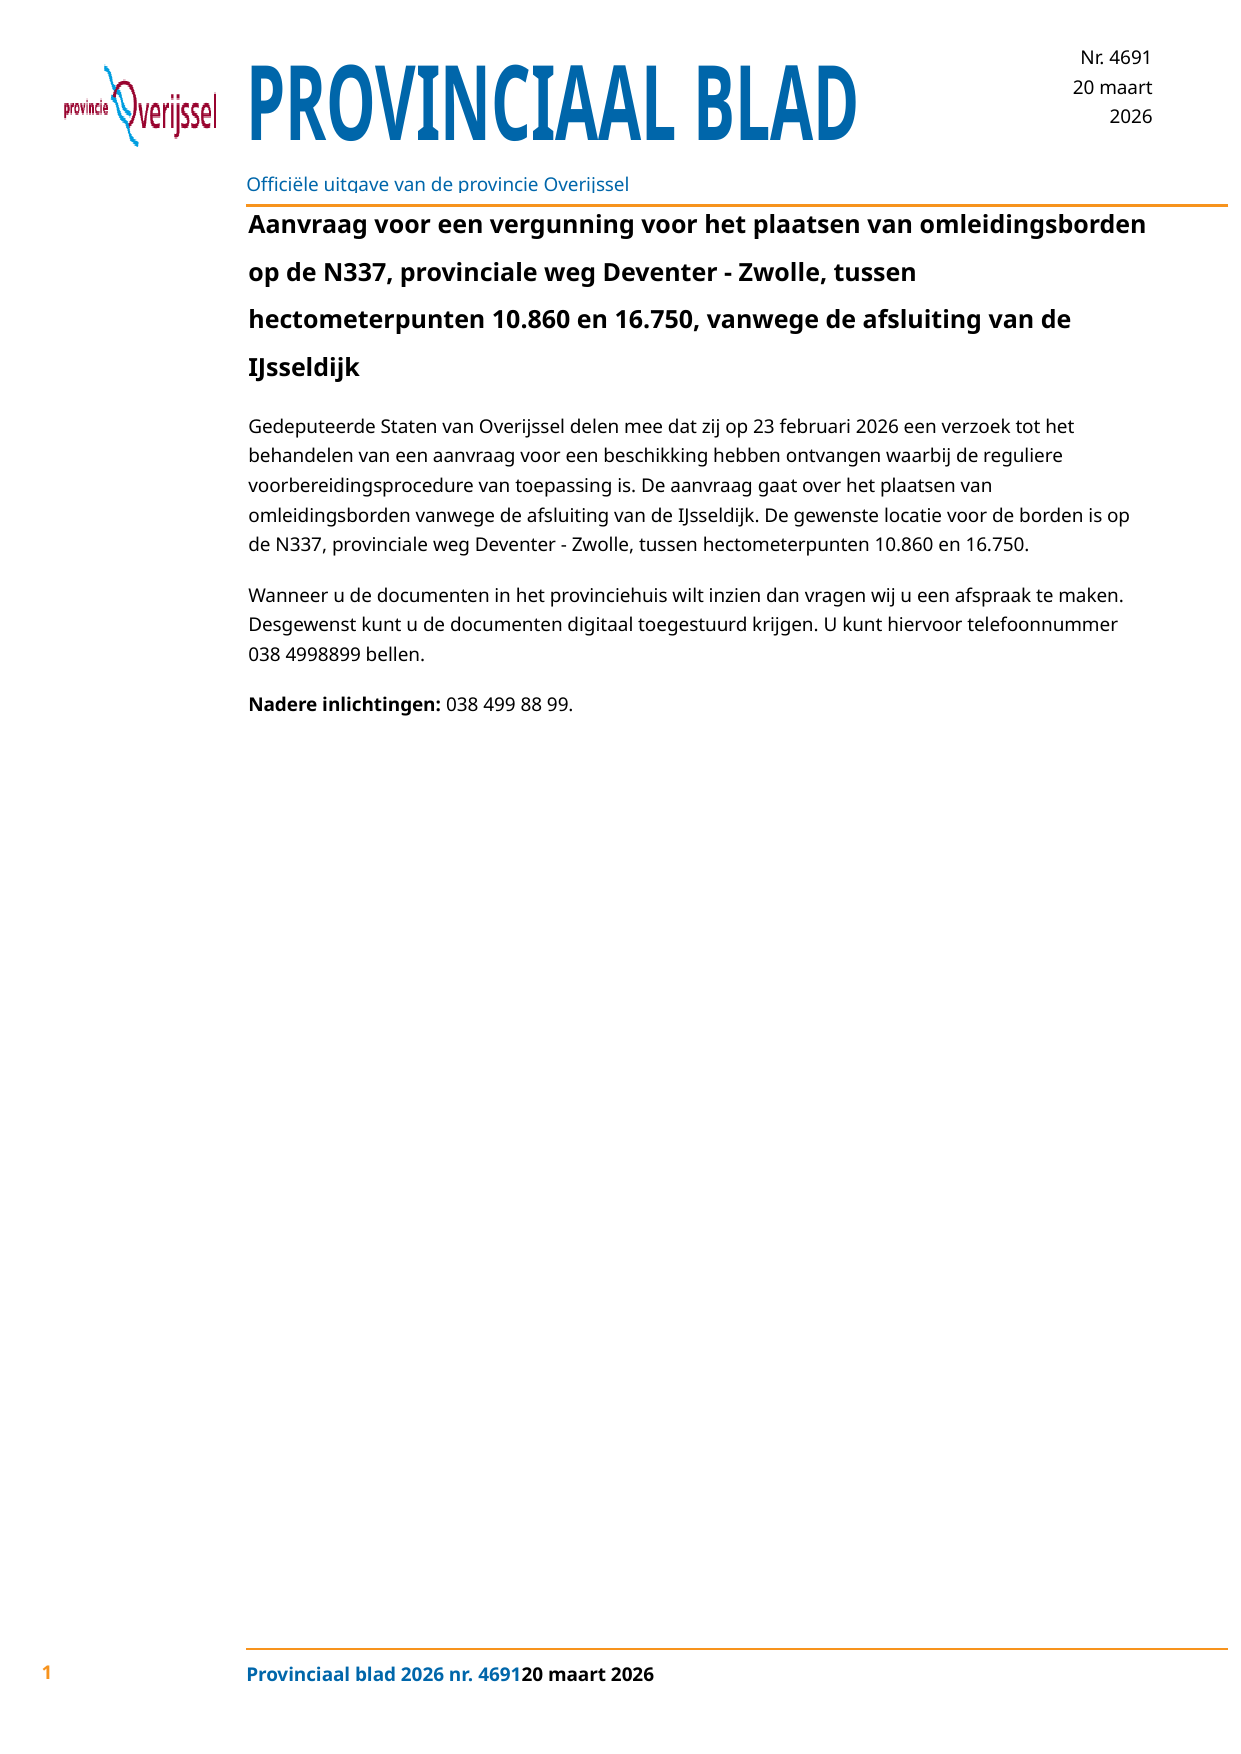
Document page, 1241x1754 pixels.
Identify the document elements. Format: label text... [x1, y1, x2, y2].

text Gedeputeerde Staten van Overijssel delen mee dat zij op 23 februari 2026 een verzoek tot het behandelen van een aanvraag voor een beschikking hebben ontvangen waarbij de reguliere voorbereidingsprocedure van toepassing is. De aanvraag gaat over het plaatsen van omleidingsborden vanwege de afsluiting van de IJsseldijk. De gewenste locatie voor de borden is op de N337, provinciale weg Deventer - Zwolle, tussen hectometerpunten 10.860 en 16.750. [248, 413, 1152, 557]
text Wanneer u de documenten in het provinciehuis wilt inzien dan vragen wij u een afspraak te maken. Desgewenst kunt u de documenten digitaal toegestuurd krijgen. U kunt hiervoor telefoonnummer 038 4998899 bellen. [248, 582, 1152, 667]
picture [41, 47, 231, 172]
text Aanvraag voor een vergunning voor het plaatsen van omleidingsborden op de N337, provinciale weg Deventer - Zwolle, tussen hectometerpunten 10.860 en 16.750, vanwege de afsluiting van de IJsseldijk [248, 207, 1152, 384]
text Nadere inlichtingen: 038 499 88 99. [248, 691, 1152, 717]
